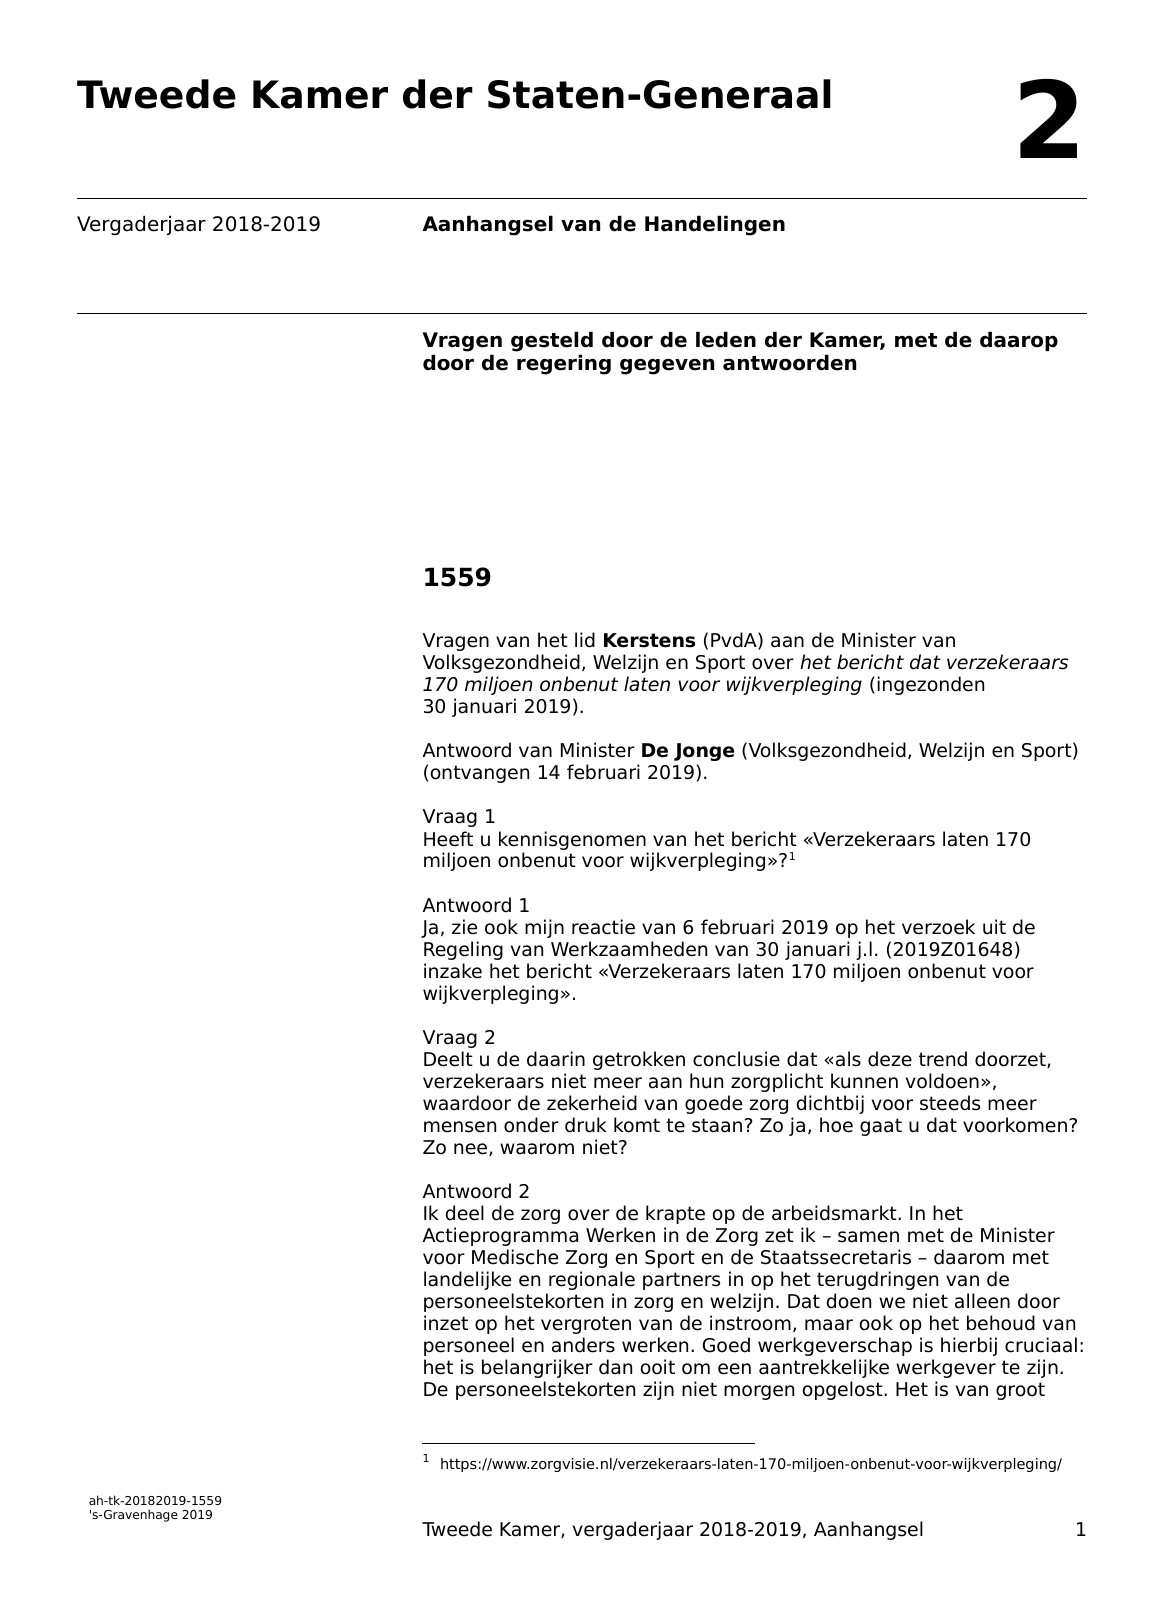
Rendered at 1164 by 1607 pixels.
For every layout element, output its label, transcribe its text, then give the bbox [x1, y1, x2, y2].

text Ja, zie ook mijn reactie van 6 februari 2019 op het verzoek uit de Regeling van Werkzaamheden van 30 januari j.l. (2019Z01648) inzake het bericht «Verzekeraars laten 170 miljoen onbenut voor wijkverpleging». [422, 917, 1087, 1004]
text Antwoord van Minister De Jonge (Volksgezondheid, Welzijn en Sport) (ontvangen 14 februari 2019). [422, 740, 1087, 784]
text Vraag 1 [422, 806, 1087, 828]
text ah-tk-20182019-1559 [88, 1494, 323, 1508]
table_cell Aanhangsel van de Handelingen [422, 199, 1087, 313]
text https://www.zorgvisie.nl/verzekeraars-laten-170-miljoen-onbenut-voor-wijkverpleging/ [422, 1452, 1087, 1474]
table_cell [77, 314, 422, 375]
table_header Tweede Kamer der Staten-Generaal [77, 59, 886, 198]
table_cell Vragen gesteld door de leden der Kamer, met de daarop door de regering gegeven antwoorden [422, 314, 1087, 375]
text Deelt u de daarin getrokken conclusie dat «als deze trend doorzet, verzekeraars niet meer aan hun zorgplicht kunnen voldoen», waardoor de zekerheid van goede zorg dichtbij voor steeds meer mensen onder druk komt te staan? Zo ja, hoe gaat u dat voorkomen? Zo nee, waarom niet? [422, 1049, 1087, 1158]
text Vragen van het lid Kerstens (PvdA) aan de Minister van Volksgezondheid, Welzijn en Sport over het bericht dat verzekeraars 170 miljoen onbenut laten voor wijkverpleging (ingezonden 30 januari 2019). [422, 630, 1087, 718]
text Antwoord 1 [422, 894, 1087, 917]
text 1559 [422, 563, 1087, 592]
table_cell Vergaderjaar 2018-2019 [77, 199, 422, 313]
text 's-Gravenhage 2019 [88, 1508, 323, 1522]
text Antwoord 2 [422, 1181, 1087, 1203]
text Ik deel de zorg over de krapte op de arbeidsmarkt. In het Actieprogramma Werken in de Zorg zet ik – samen met de Minister voor Medische Zorg en Sport en de Staatssecretaris – daarom met landelijke en regionale partners in op het terugdringen van de personeelstekorten in zorg en welzijn. Dat doen we niet alleen door inzet op het vergroten van de instroom, maar ook op het behoud van personeel en anders werken. Goed werkgeverschap is hierbij cruciaal: het is belangrijker dan ooit om een aantrekkelijke werkgever te zijn. De personeelstekorten zijn niet morgen opgelost. Het is van groot [422, 1203, 1087, 1401]
table_header 2 [886, 59, 1087, 198]
text Vraag 2 [422, 1027, 1087, 1049]
text Heeft u kennisgenomen van het bericht «Verzekeraars laten 170 miljoen onbenut voor wijkverpleging»? [422, 828, 1087, 872]
